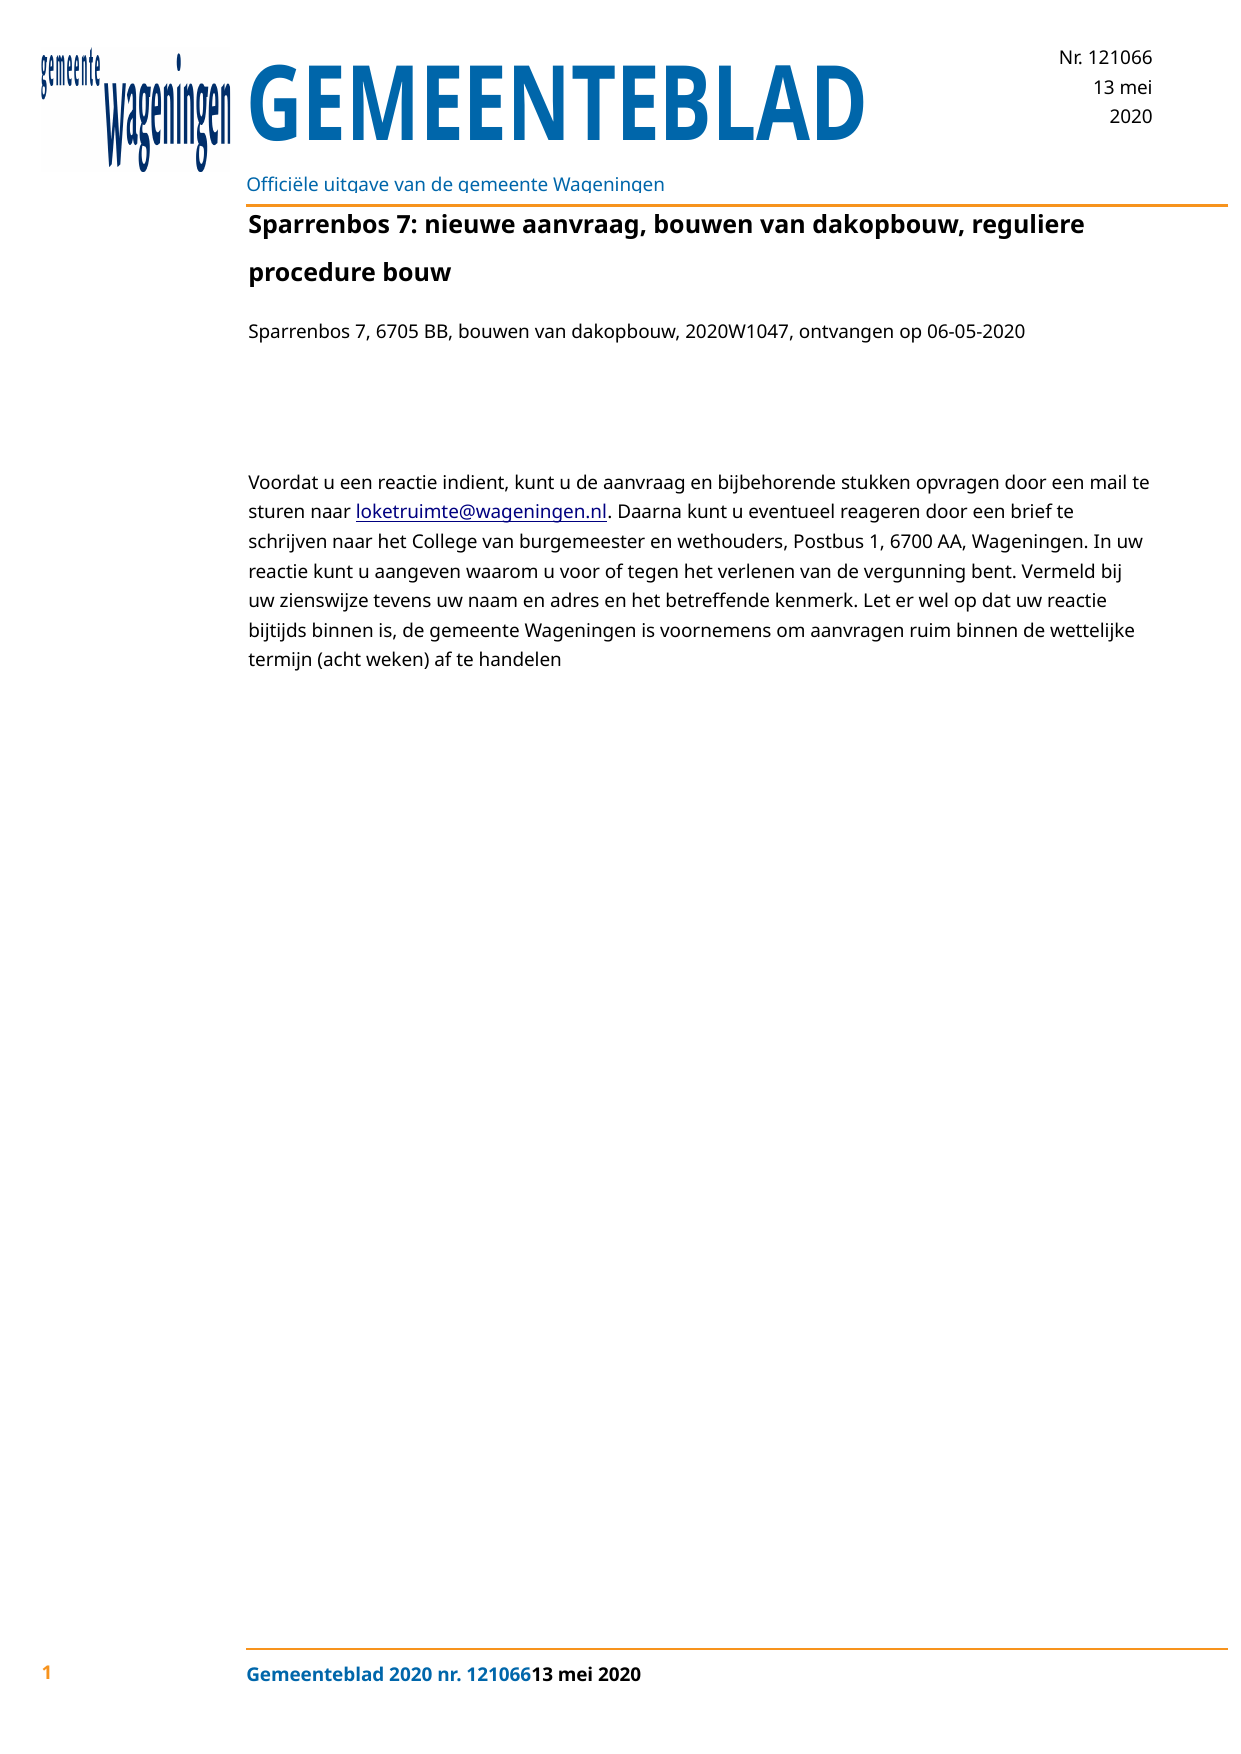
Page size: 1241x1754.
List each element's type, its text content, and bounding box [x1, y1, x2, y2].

text Sparrenbos 7, 6705 BB, bouwen van dakopbouw, 2020W1047, ontvangen op 06-05-2020 [248, 318, 1152, 344]
text Sparrenbos 7: nieuwe aanvraag, bouwen van dakopbouw, reguliere procedure bouw [248, 207, 1152, 288]
picture [41, 47, 231, 172]
text Voordat u een reactie indient, kunt u de aanvraag en bijbehorende stukken opvragen door een mail te sturen naar loketruimte@wageningen.nl. Daarna kunt u eventueel reageren door een brief te schrijven naar het College van burgemeester en wethouders, Postbus 1, 6700 AA, Wageningen. In uw reactie kunt u aangeven waarom u voor of tegen het verlenen van de vergunning bent. Vermeld bij uw zienswijze tevens uw naam en adres en het betreffende kenmerk. Let er wel op dat uw reactie bijtijds binnen is, de gemeente Wageningen is voornemens om aanvragen ruim binnen de wettelijke termijn (acht weken) af te handelen [248, 469, 1152, 672]
